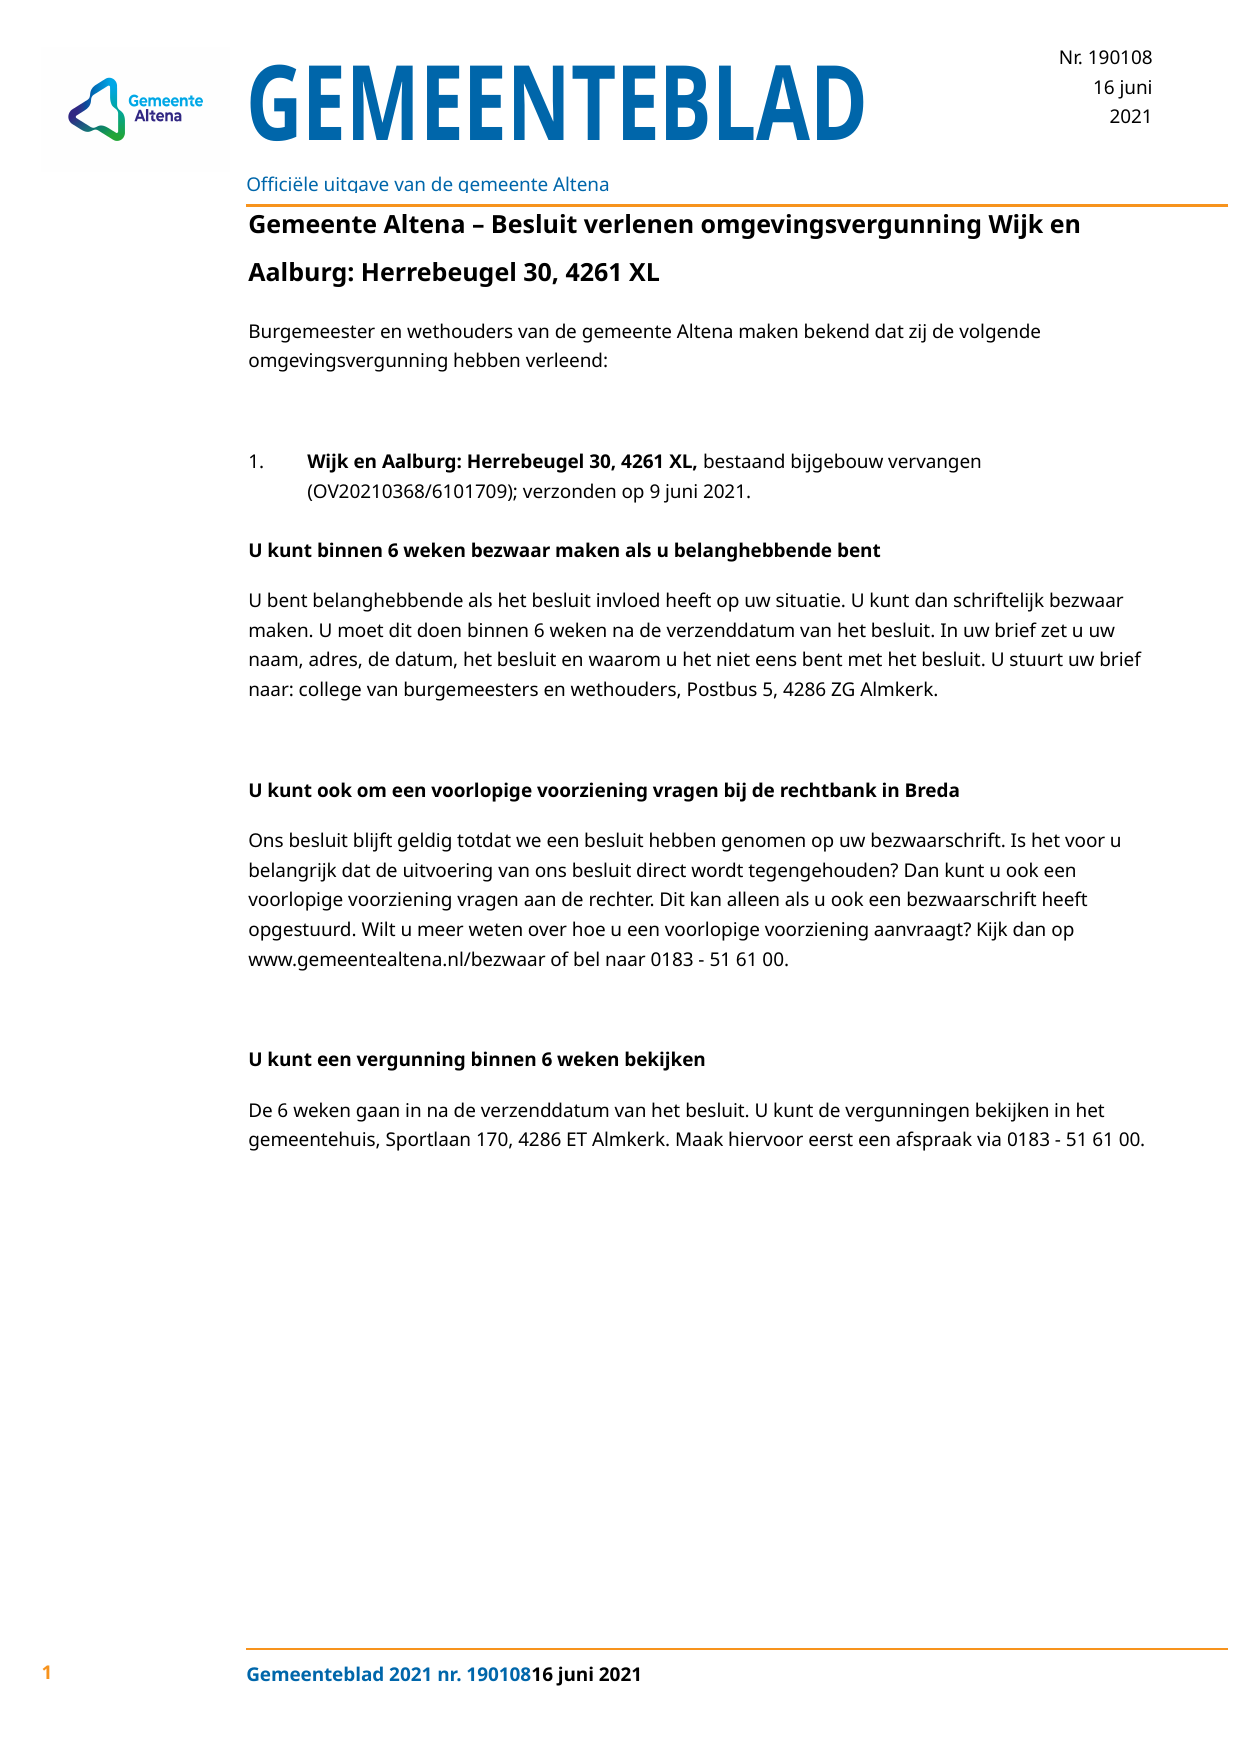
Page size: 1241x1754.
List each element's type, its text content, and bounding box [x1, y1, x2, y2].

text Ons besluit blijft geldig totdat we een besluit hebben genomen op uw bezwaarschrift. Is het voor u belangrijk dat de uitvoering van ons besluit direct wordt tegengehouden? Dan kunt u ook een voorlopige voorziening vragen aan de rechter. Dit kan alleen als u ook een bezwaarschrift heeft opgestuurd. Wilt u meer weten over hoe u een voorlopige voorziening aanvraagt? Kijk dan op www.gemeentealtena.nl/bezwaar of bel naar 0183 - 51 61 00. [248, 827, 1152, 972]
text De 6 weken gaan in na de verzenddatum van het besluit. U kunt de vergunningen bekijken in het gemeentehuis, Sportlaan 170, 4286 ET Almkerk. Maak hiervoor eerst een afspraak via 0183 - 51 61 00. [248, 1097, 1152, 1152]
text U kunt ook om een voorlopige voorziening vragen bij de rechtbank in Breda [248, 777, 1152, 803]
text Burgemeester en wethouders van de gemeente Altena maken bekend dat zij de volgende omgevingsvergunning hebben verleend: [248, 318, 1152, 373]
text Gemeente Altena – Besluit verlenen omgevingsvergunning Wijk en Aalburg: Herrebeugel 30, 4261 XL [248, 207, 1152, 288]
text U kunt binnen 6 weken bezwaar maken als u belanghebbende bent [248, 537, 1152, 563]
text U bent belanghebbende als het besluit invloed heeft op uw situatie. U kunt dan schriftelijk bezwaar maken. U moet dit doen binnen 6 weken na de verzenddatum van het besluit. In uw brief zet u uw naam, adres, de datum, het besluit en waarom u het niet eens bent met het besluit. U stuurt uw brief naar: college van burgemeesters en wethouders, Postbus 5, 4286 ZG Almkerk. [248, 587, 1152, 702]
list Wijk en Aalburg: Herrebeugel 30, 4261 XL, bestaand bijgebouw vervangen (OV20210368/6101709); verzonden op 9 juni 2021. [248, 448, 1152, 504]
picture [41, 47, 231, 172]
text U kunt een vergunning binnen 6 weken bekijken [248, 1047, 1152, 1072]
